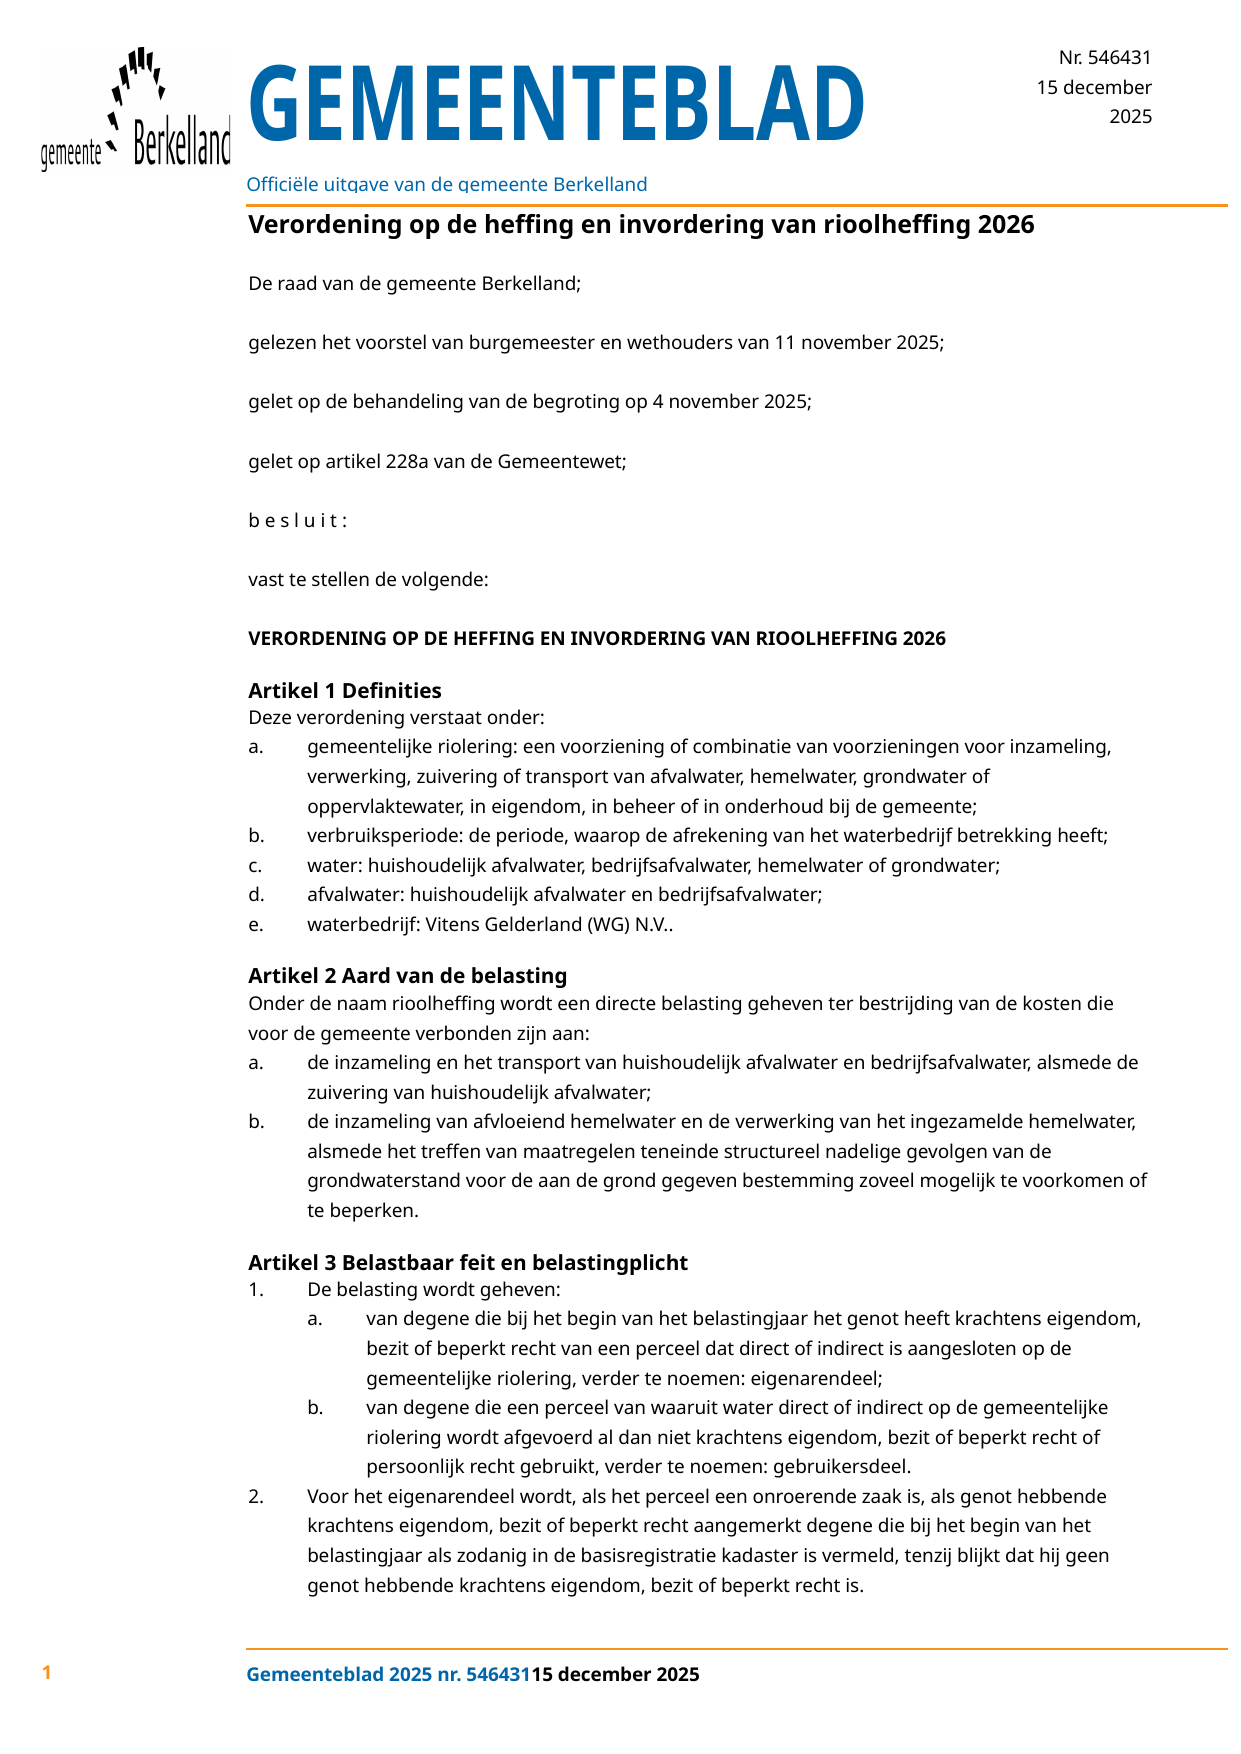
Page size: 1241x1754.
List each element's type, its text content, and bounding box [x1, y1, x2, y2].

text gelet op de behandeling van de begroting op 4 november 2025; [248, 389, 1152, 414]
text De raad van de gemeente Berkelland; [248, 270, 1152, 296]
text Verordening op de heffing en invordering van rioolheffing 2026 [248, 207, 1152, 241]
list afvalwater: huishoudelijk afvalwater en bedrijfsafvalwater; [248, 882, 1152, 907]
text Artikel 1 Definities [248, 676, 1152, 704]
text Onder de naam rioolheffing wordt een directe belasting geheven ter bestrijding van de kosten die voor de gemeente verbonden zijn aan: [248, 990, 1152, 1045]
text gelezen het voorstel van burgemeester en wethouders van 11 november 2025; [248, 329, 1152, 355]
list Voor het eigenarendeel wordt, als het perceel een onroerende zaak is, als genot hebbende krachtens eigendom, bezit of beperkt recht aangemerkt degene die bij het begin van het belastingjaar als zodanig in de basisregistratie kadaster is vermeld, tenzij blijkt dat hij geen genot hebbende krachtens eigendom, bezit of beperkt recht is. [248, 1483, 1152, 1598]
picture [41, 47, 231, 172]
list van degene die bij het begin van het belastingjaar het genot heeft krachtens eigendom, bezit of beperkt recht van een perceel dat direct of indirect is aangesloten op de gemeentelijke riolering, verder te noemen: eigenarendeel; [307, 1306, 1152, 1391]
text Artikel 2 Aard van de belasting [248, 962, 1152, 990]
text VERORDENING OP DE HEFFING EN INVORDERING VAN RIOOLHEFFING 2026 [248, 625, 1152, 651]
text Artikel 3 Belastbaar feit en belastingplicht [248, 1248, 1152, 1276]
text gelet op artikel 228a van de Gemeentewet; [248, 448, 1152, 473]
list waterbedrijf: Vitens Gelderland (WG) N.V.. [248, 911, 1152, 937]
list verbruiksperiode: de periode, waarop de afrekening van het waterbedrijf betrekking heeft; [248, 822, 1152, 848]
list van degene die een perceel van waaruit water direct of indirect op de gemeentelijke riolering wordt afgevoerd al dan niet krachtens eigendom, bezit of beperkt recht of persoonlijk recht gebruikt, verder te noemen: gebruikersdeel. [307, 1394, 1152, 1479]
list de inzameling van afvloeiend hemelwater en de verwerking van het ingezamelde hemelwater, alsmede het treffen van maatregelen teneinde structureel nadelige gevolgen van de grondwaterstand voor de aan de grond gegeven bestemming zoveel mogelijk te voorkomen of te beperken. [248, 1108, 1152, 1223]
list de inzameling en het transport van huishoudelijk afvalwater en bedrijfsafvalwater, alsmede de zuivering van huishoudelijk afvalwater; [248, 1049, 1152, 1104]
text Deze verordening verstaat onder: [248, 704, 1152, 730]
list gemeentelijke riolering: een voorziening of combinatie van voorzieningen voor inzameling, verwerking, zuivering of transport van afvalwater, hemelwater, grondwater of oppervlaktewater, in eigendom, in beheer of in onderhoud bij de gemeente; [248, 734, 1152, 819]
list De belasting wordt geheven: [248, 1276, 1152, 1302]
list water: huishoudelijk afvalwater, bedrijfsafvalwater, hemelwater of grondwater; [248, 852, 1152, 878]
text vast te stellen de volgende: [248, 566, 1152, 592]
text b e s l u i t : [248, 507, 1152, 533]
